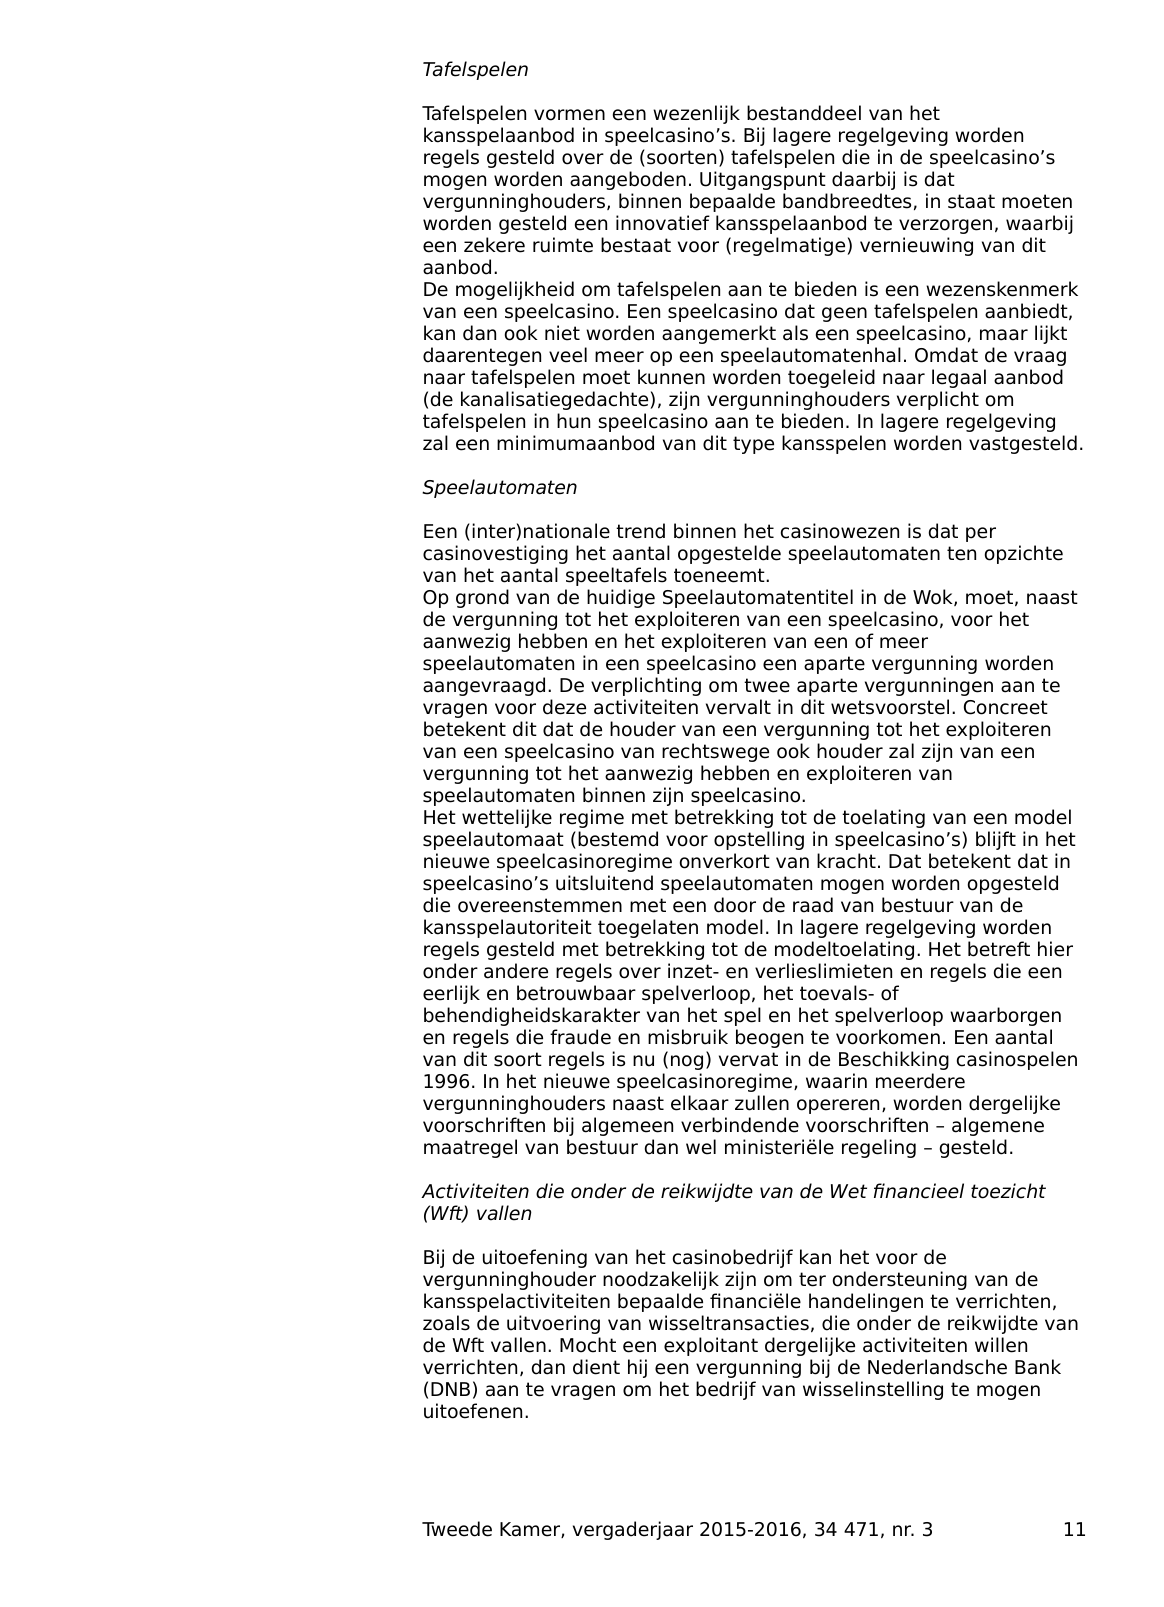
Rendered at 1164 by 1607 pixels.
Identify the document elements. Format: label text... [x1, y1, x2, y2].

text Het wettelijke regime met betrekking tot de toelating van een model speelautomaat (bestemd voor opstelling in speelcasino’s) blijft in het nieuwe speelcasinoregime onverkort van kracht. Dat betekent dat in speelcasino’s uitsluitend speelautomaten mogen worden opgesteld die overeenstemmen met een door de raad van bestuur van de kansspelautoriteit toegelaten model. In lagere regelgeving worden regels gesteld met betrekking tot de modeltoelating. Het betreft hier onder andere regels over inzet- en verlieslimieten en regels die een eerlijk en betrouwbaar spelverloop, het toevals- of behendigheidskarakter van het spel en het spelverloop waarborgen en regels die fraude en misbruik beogen te voorkomen. Een aantal van dit soort regels is nu (nog) vervat in de Beschikking casinospelen 1996. In het nieuwe speelcasinoregime, waarin meerdere vergunninghouders naast elkaar zullen opereren, worden dergelijke voorschriften bij algemeen verbindende voorschriften – algemene maatregel van bestuur dan wel ministeriële regeling – gesteld. [422, 807, 1087, 1159]
text Bij de uitoefening van het casinobedrijf kan het voor de vergunninghouder noodzakelijk zijn om ter ondersteuning van de kansspelactiviteiten bepaalde financiële handelingen te verrichten, zoals de uitvoering van wisseltransacties, die onder de reikwijdte van de Wft vallen. Mocht een exploitant dergelijke activiteiten willen verrichten, dan dient hij een vergunning bij de Nederlandsche Bank (DNB) aan te vragen om het bedrijf van wisselinstelling te mogen uitoefenen. [422, 1247, 1087, 1423]
text De mogelijkheid om tafelspelen aan te bieden is een wezenskenmerk van een speelcasino. Een speelcasino dat geen tafelspelen aanbiedt, kan dan ook niet worden aangemerkt als een speelcasino, maar lijkt daarentegen veel meer op een speelautomatenhal. Omdat de vraag naar tafelspelen moet kunnen worden toegeleid naar legaal aanbod (de kanalisatiegedachte), zijn vergunninghouders verplicht om tafelspelen in hun speelcasino aan te bieden. In lagere regelgeving zal een minimumaanbod van dit type kansspelen worden vastgesteld. [422, 279, 1087, 455]
text Tafelspelen vormen een wezenlijk bestanddeel van het kansspelaanbod in speelcasino’s. Bij lagere regelgeving worden regels gesteld over de (soorten) tafelspelen die in de speelcasino’s mogen worden aangeboden. Uitgangspunt daarbij is dat vergunninghouders, binnen bepaalde bandbreedtes, in staat moeten worden gesteld een innovatief kansspelaanbod te verzorgen, waarbij een zekere ruimte bestaat voor (regelmatige) vernieuwing van dit aanbod. [422, 103, 1087, 279]
subtitle Tafelspelen [422, 59, 1087, 81]
text Een (inter)nationale trend binnen het casinowezen is dat per casinovestiging het aantal opgestelde speelautomaten ten opzichte van het aantal speeltafels toeneemt. [422, 521, 1087, 587]
subtitle Speelautomaten [422, 477, 1087, 499]
text Op grond van de huidige Speelautomatentitel in de Wok, moet, naast de vergunning tot het exploiteren van een speelcasino, voor het aanwezig hebben en het exploiteren van een of meer speelautomaten in een speelcasino een aparte vergunning worden aangevraagd. De verplichting om twee aparte vergunningen aan te vragen voor deze activiteiten vervalt in dit wetsvoorstel. Concreet betekent dit dat de houder van een vergunning tot het exploiteren van een speelcasino van rechtswege ook houder zal zijn van een vergunning tot het aanwezig hebben en exploiteren van speelautomaten binnen zijn speelcasino. [422, 587, 1087, 807]
subtitle Activiteiten die onder de reikwijdte van de Wet financieel toezicht (Wft) vallen [422, 1181, 1087, 1225]
